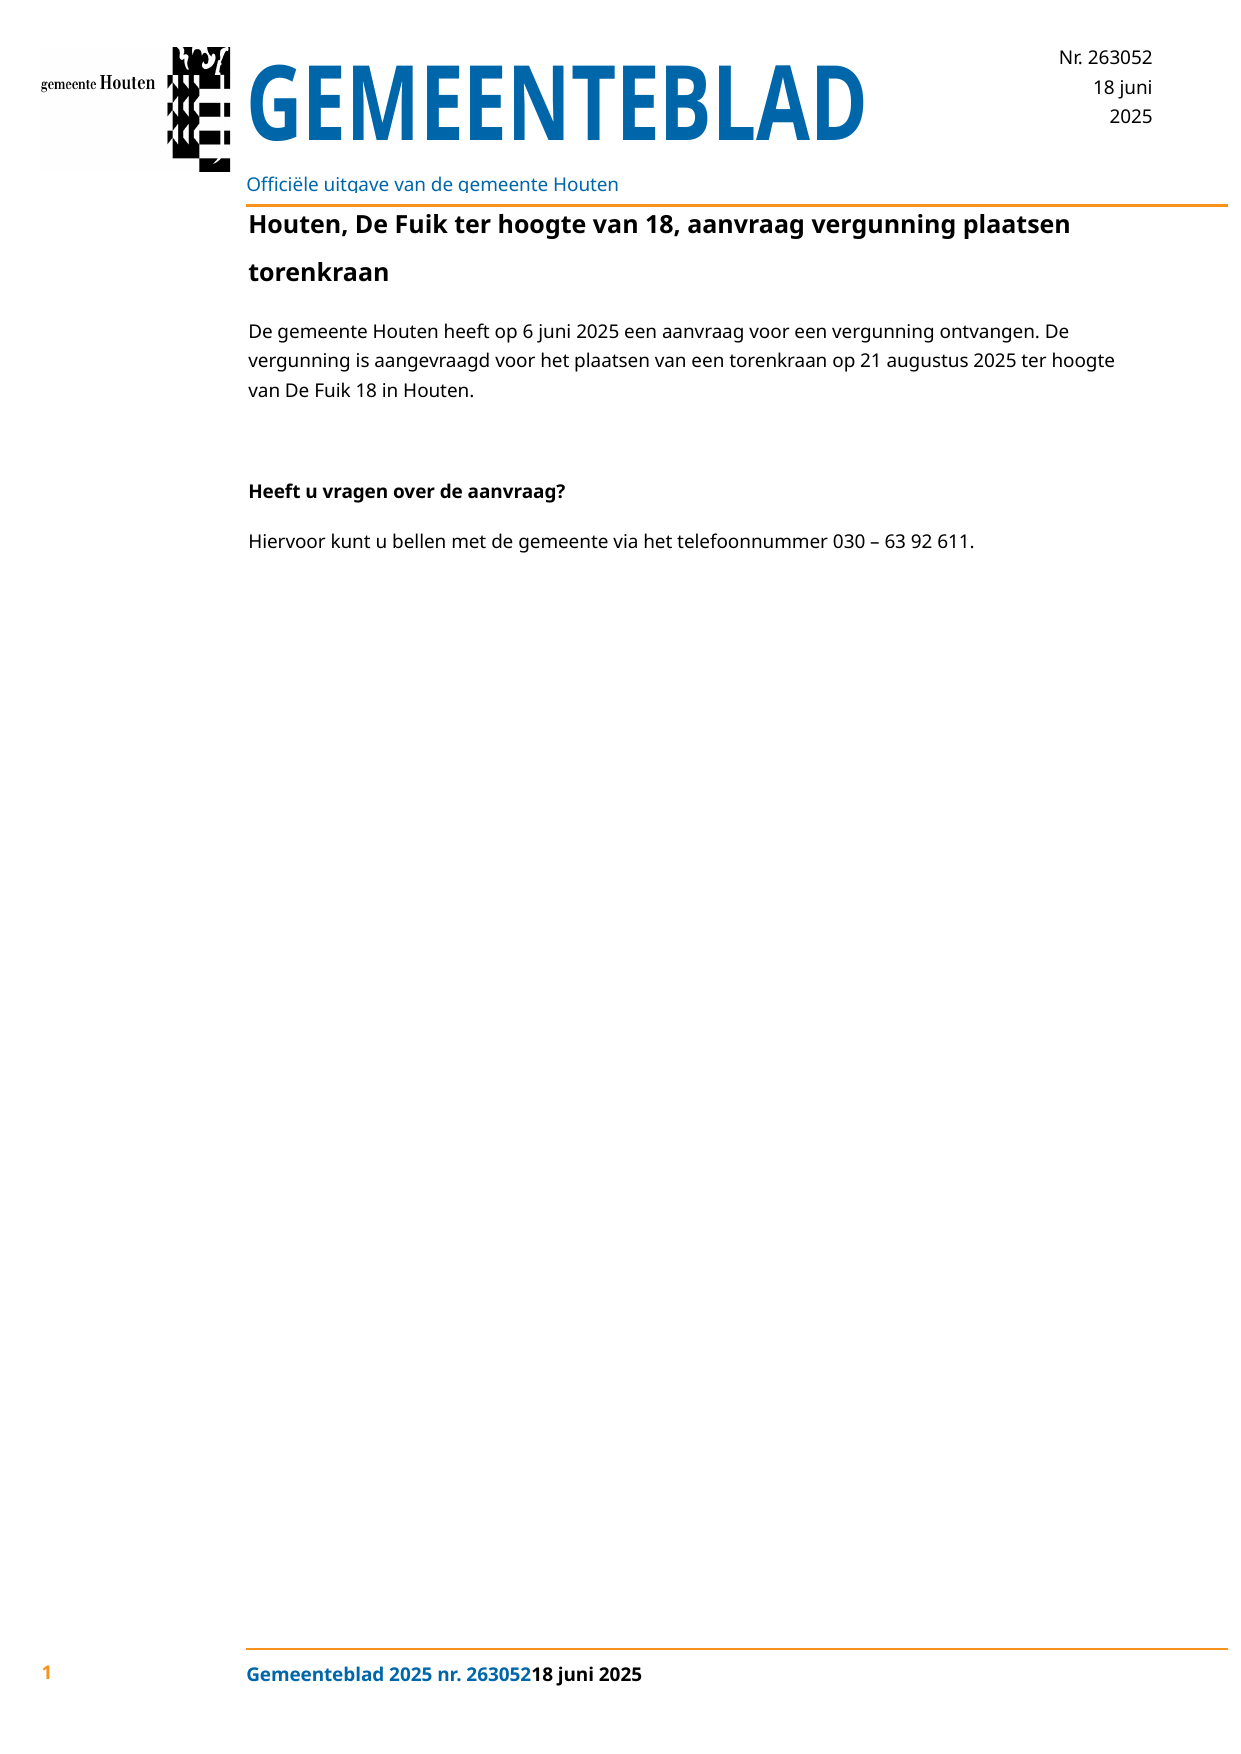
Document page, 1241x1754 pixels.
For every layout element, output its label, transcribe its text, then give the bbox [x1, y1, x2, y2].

picture [41, 47, 231, 172]
text Houten, De Fuik ter hoogte van 18, aanvraag vergunning plaatsen torenkraan [248, 207, 1152, 288]
text Hiervoor kunt u bellen met de gemeente via het telefoonnummer 030 – 63 92 611. [248, 528, 1152, 554]
text Heeft u vragen over de aanvraag? [248, 478, 1152, 504]
text De gemeente Houten heeft op 6 juni 2025 een aanvraag voor een vergunning ontvangen. De vergunning is aangevraagd voor het plaatsen van een torenkraan op 21 augustus 2025 ter hoogte van De Fuik 18 in Houten. [248, 318, 1152, 403]
